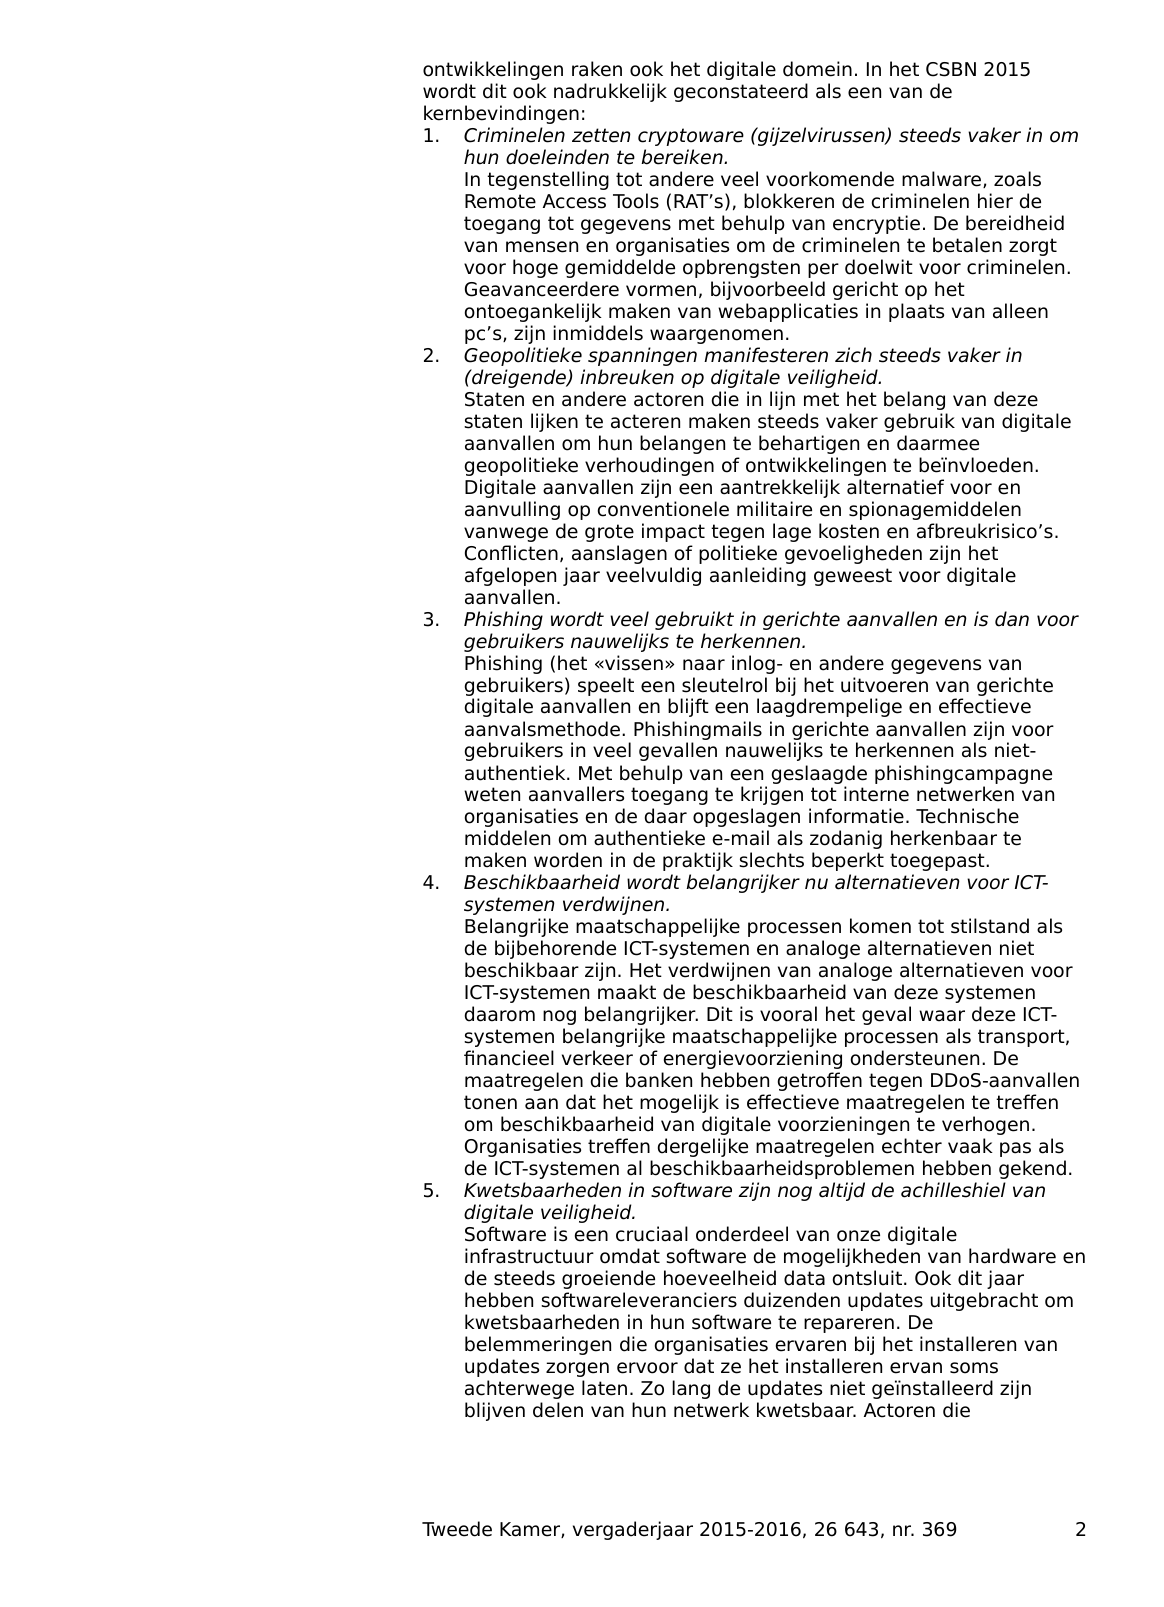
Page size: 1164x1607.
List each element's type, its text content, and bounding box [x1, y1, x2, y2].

text 4. Beschikbaarheid wordt belangrijker nu alternatieven voor ICT-systemen verdwijnen. [422, 872, 1087, 916]
text 2. Geopolitieke spanningen manifesteren zich steeds vaker in (dreigende) inbreuken op digitale veiligheid. [422, 345, 1087, 389]
text Phishing (het «vissen» naar inlog- en andere gegevens van gebruikers) speelt een sleutelrol bij het uitvoeren van gerichte digitale aanvallen en blijft een laagdrempelige en effectieve aanvalsmethode. Phishingmails in gerichte aanvallen zijn voor gebruikers in veel gevallen nauwelijks te herkennen als niet-authentiek. Met behulp van een geslaagde phishingcampagne weten aanvallers toegang te krijgen tot interne netwerken van organisaties en de daar opgeslagen informatie. Technische middelen om authentieke e-mail als zodanig herkenbaar te maken worden in de praktijk slechts beperkt toegepast. [464, 652, 1087, 872]
text 1. Criminelen zetten cryptoware (gijzelvirussen) steeds vaker in om hun doeleinden te bereiken. [422, 125, 1087, 169]
text Software is een cruciaal onderdeel van onze digitale infrastructuur omdat software de mogelijkheden van hardware en de steeds groeiende hoeveelheid data ontsluit. Ook dit jaar hebben softwareleveranciers duizenden updates uitgebracht om kwetsbaarheden in hun software te repareren. De belemmeringen die organisaties ervaren bij het installeren van updates zorgen ervoor dat ze het installeren ervan soms achterwege laten. Zo lang de updates niet geïnstalleerd zijn blijven delen van hun netwerk kwetsbaar. Actoren die [464, 1224, 1087, 1422]
text Staten en andere actoren die in lijn met het belang van deze staten lijken te acteren maken steeds vaker gebruik van digitale aanvallen om hun belangen te behartigen en daarmee geopolitieke verhoudingen of ontwikkelingen te beïnvloeden. Digitale aanvallen zijn een aantrekkelijk alternatief voor en aanvulling op conventionele militaire en spionagemiddelen vanwege de grote impact tegen lage kosten en afbreukrisico’s. Conflicten, aanslagen of politieke gevoeligheden zijn het afgelopen jaar veelvuldig aanleiding geweest voor digitale aanvallen. [464, 389, 1087, 608]
text In tegenstelling tot andere veel voorkomende malware, zoals Remote Access Tools (RAT’s), blokkeren de criminelen hier de toegang tot gegevens met behulp van encryptie. De bereidheid van mensen en organisaties om de criminelen te betalen zorgt voor hoge gemiddelde opbrengsten per doelwit voor criminelen. Geavanceerdere vormen, bijvoorbeeld gericht op het ontoegankelijk maken van webapplicaties in plaats van alleen pc’s, zijn inmiddels waargenomen. [464, 169, 1087, 345]
text 5. Kwetsbaarheden in software zijn nog altijd de achilleshiel van digitale veiligheid. [422, 1180, 1087, 1224]
text ontwikkelingen raken ook het digitale domein. In het CSBN 2015 wordt dit ook nadrukkelijk geconstateerd als een van de kernbevindingen: [422, 59, 1087, 125]
text 3. Phishing wordt veel gebruikt in gerichte aanvallen en is dan voor gebruikers nauwelijks te herkennen. [422, 608, 1087, 652]
text Belangrijke maatschappelijke processen komen tot stilstand als de bijbehorende ICT-systemen en analoge alternatieven niet beschikbaar zijn. Het verdwijnen van analoge alternatieven voor ICT-systemen maakt de beschikbaarheid van deze systemen daarom nog belangrijker. Dit is vooral het geval waar deze ICT-systemen belangrijke maatschappelijke processen als transport, financieel verkeer of energievoorziening ondersteunen. De maatregelen die banken hebben getroffen tegen DDoS-aanvallen tonen aan dat het mogelijk is effectieve maatregelen te treffen om beschikbaarheid van digitale voorzieningen te verhogen. Organisaties treffen dergelijke maatregelen echter vaak pas als de ICT-systemen al beschikbaarheidsproblemen hebben gekend. [464, 916, 1087, 1180]
